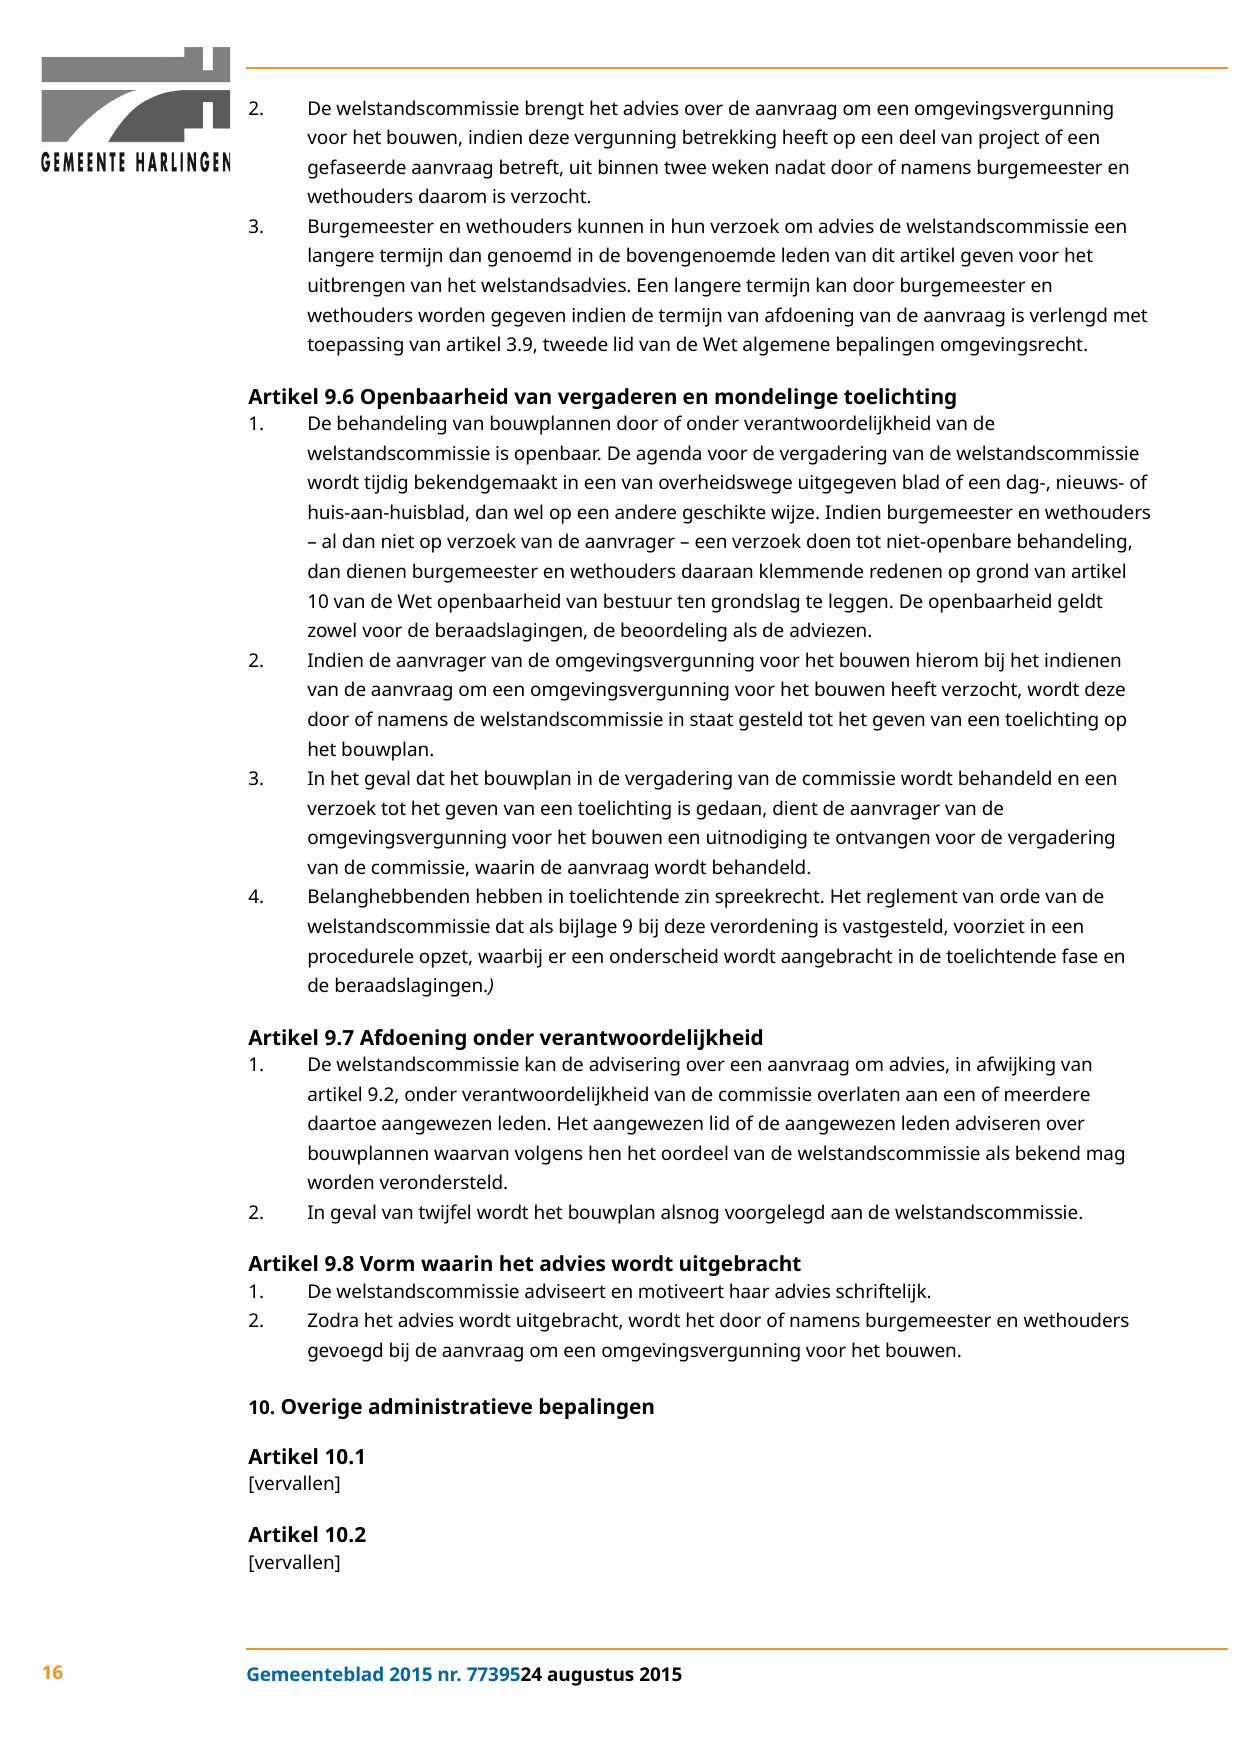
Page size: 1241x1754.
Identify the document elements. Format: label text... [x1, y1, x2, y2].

text Artikel 9.6 Openbaarheid van vergaderen en mondelinge toelichting [248, 382, 1152, 410]
text [vervallen] [248, 1549, 1152, 1575]
list In geval van twijfel wordt het bouwplan alsnog voorgelegd aan de welstandscommissie. [248, 1199, 1152, 1225]
list Burgemeester en wethouders kunnen in hun verzoek om advies de welstandscommissie een langere termijn dan genoemd in de bovengenoemde leden van dit artikel geven voor het uitbrengen van het welstandsadvies. Een langere termijn kan door burgemeester en wethouders worden gegeven indien de termijn van afdoening van de aanvraag is verlengd met toepassing van artikel 3.9, tweede lid van de Wet algemene bepalingen omgevingsrecht. [248, 213, 1152, 357]
list Indien de aanvrager van de omgevingsvergunning voor het bouwen hierom bij het indienen van de aanvraag om een omgevingsvergunning voor het bouwen heeft verzocht, wordt deze door of namens de welstandscommissie in staat gesteld tot het geven van een toelichting op het bouwplan. [248, 647, 1152, 761]
list Belanghebbenden hebben in toelichtende zin spreekrecht. Het reglement van orde van de welstandscommissie dat als bijlage 9 bij deze verordening is vastgesteld, voorziet in een procedurele opzet, waarbij er een onderscheid wordt aangebracht in de toelichtende fase en de beraadslagingen.) [248, 884, 1152, 998]
text Artikel 9.7 Afdoening onder verantwoordelijkheid [248, 1023, 1152, 1051]
text Artikel 9.8 Vorm waarin het advies wordt uitgebracht [248, 1249, 1152, 1278]
text Artikel 10.2 [248, 1521, 1152, 1549]
list De welstandscommissie brengt het advies over de aanvraag om een omgevingsvergunning voor het bouwen, indien deze vergunning betrekking heeft op een deel van project of een gefaseerde aanvraag betreft, uit binnen twee weken nadat door of namens burgemeester en wethouders daarom is verzocht. [248, 95, 1152, 209]
list Zodra het advies wordt uitgebracht, wordt het door of namens burgemeester en wethouders gevoegd bij de aanvraag om een omgevingsvergunning voor het bouwen. [248, 1308, 1152, 1363]
list In het geval dat het bouwplan in de vergadering van de commissie wordt behandeld en een verzoek tot het geven van een toelichting is gedaan, dient de aanvrager van de omgevingsvergunning voor het bouwen een uitnodiging te ontvangen voor de vergadering van de commissie, waarin de aanvraag wordt behandeld. [248, 765, 1152, 880]
text [vervallen] [248, 1470, 1152, 1496]
list De welstandscommissie adviseert en motiveert haar advies schriftelijk. [248, 1278, 1152, 1304]
list De welstandscommissie kan de advisering over een aanvraag om advies, in afwijking van artikel 9.2, onder verantwoordelijkheid van de commissie overlaten aan een of meerdere daartoe aangewezen leden. Het aangewezen lid of de aangewezen leden adviseren over bouwplannen waarvan volgens hen het oordeel van de welstandscommissie als bekend mag worden verondersteld. [248, 1051, 1152, 1195]
text 10. Overige administratieve bepalingen [248, 1392, 1152, 1421]
picture [41, 47, 231, 172]
text Artikel 10.1 [248, 1442, 1152, 1470]
list De behandeling van bouwplannen door of onder verantwoordelijkheid van de welstandscommissie is openbaar. De agenda voor de vergadering van de welstandscommissie wordt tijdig bekendgemaakt in een van overheidswege uitgegeven blad of een dag-, nieuws- of huis-aan-huisblad, dan wel op een andere geschikte wijze. Indien burgemeester en wethouders – al dan niet op verzoek van de aanvrager – een verzoek doen tot niet-openbare behandeling, dan dienen burgemeester en wethouders daaraan klemmende redenen op grond van artikel 10 van de Wet openbaarheid van bestuur ten grondslag te leggen. De openbaarheid geldt zowel voor de beraadslagingen, de beoordeling als de adviezen. [248, 410, 1152, 643]
